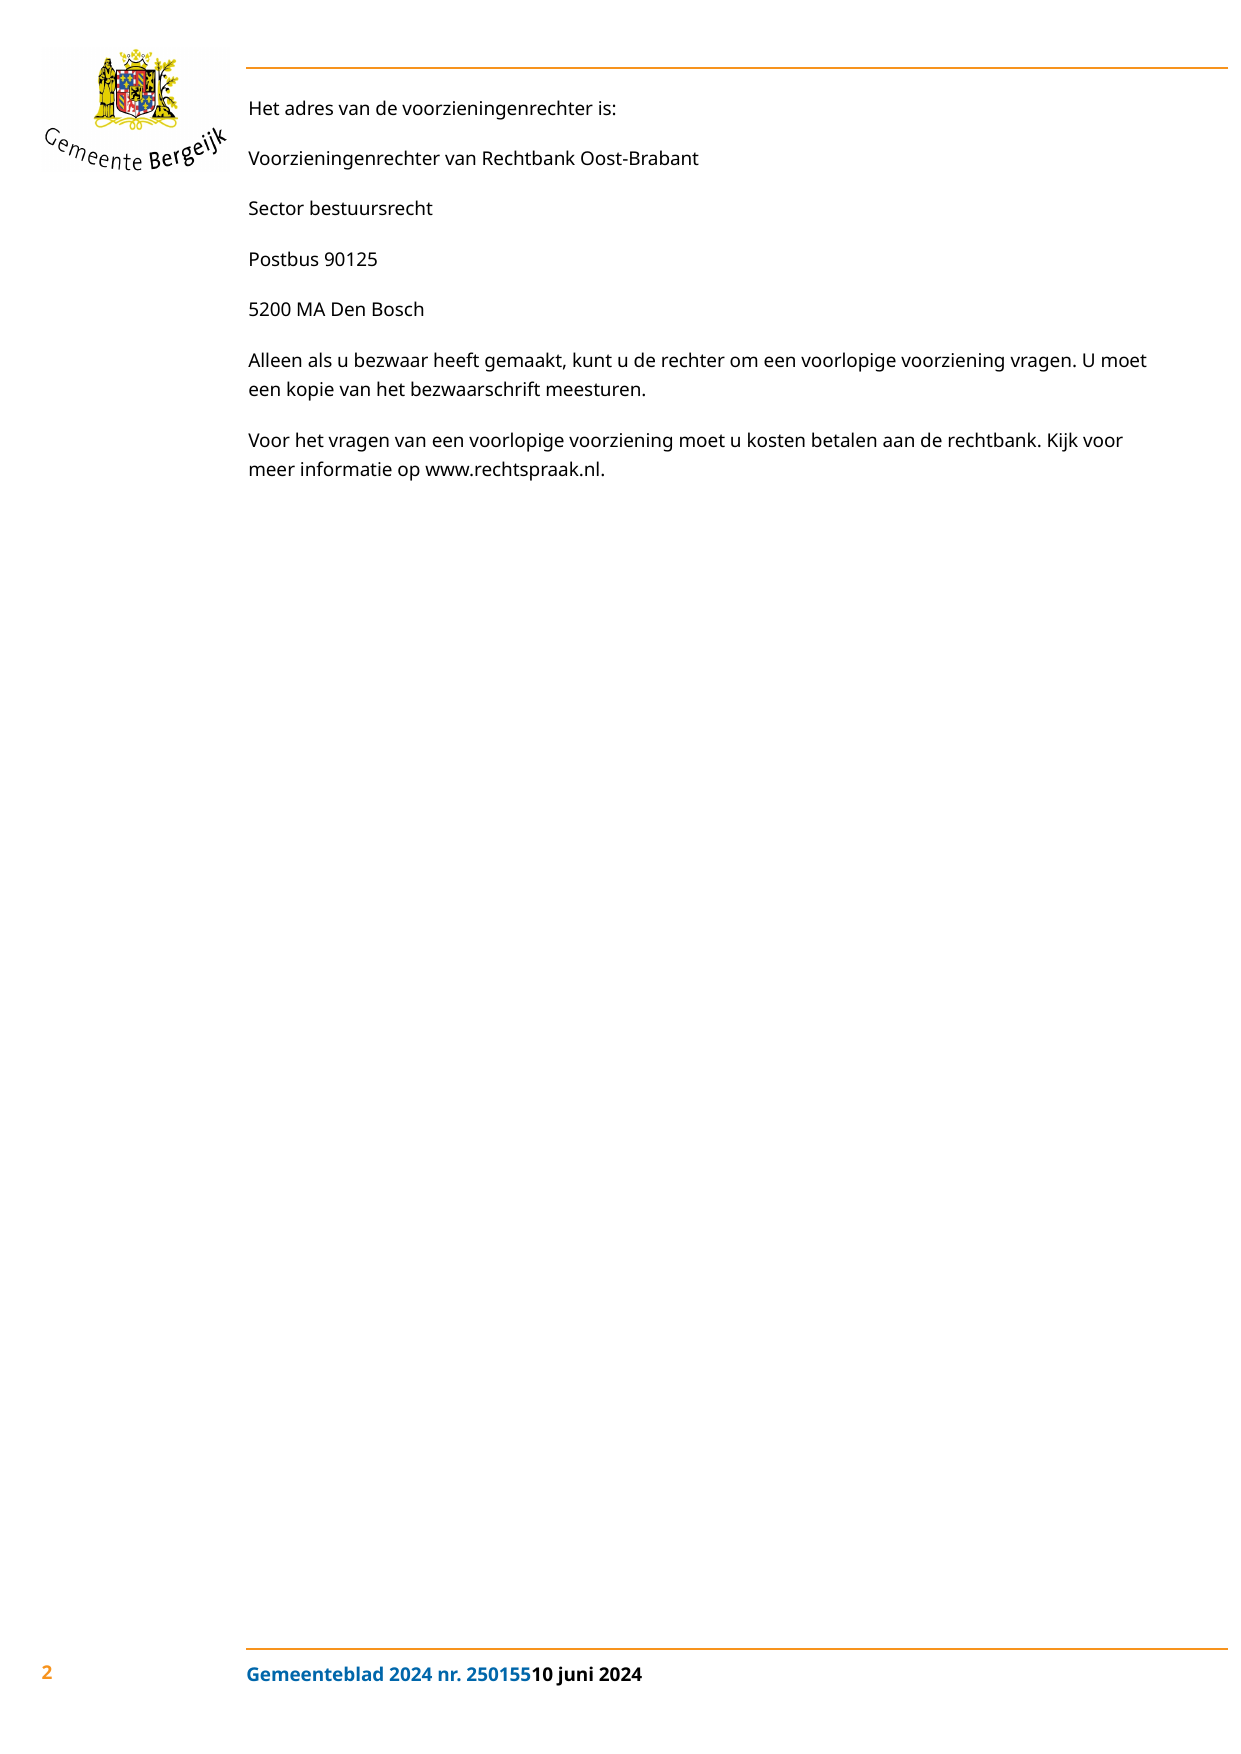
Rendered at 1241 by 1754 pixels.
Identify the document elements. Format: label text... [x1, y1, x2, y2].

text Het adres van de voorzieningenrechter is: [248, 95, 1152, 121]
picture [41, 47, 231, 172]
text Voorzieningenrechter van Rechtbank Oost-Brabant [248, 145, 1152, 171]
text Sector bestuursrecht [248, 196, 1152, 221]
text 5200 MA Den Bosch [248, 296, 1152, 322]
text Postbus 90125 [248, 246, 1152, 272]
text Voor het vragen van een voorlopige voorziening moet u kosten betalen aan de rechtbank. Kijk voor meer informatie op www.rechtspraak.nl. [248, 427, 1152, 482]
text Alleen als u bezwaar heeft gemaakt, kunt u de rechter om een voorlopige voorziening vragen. U moet een kopie van het bezwaarschrift meesturen. [248, 347, 1152, 402]
